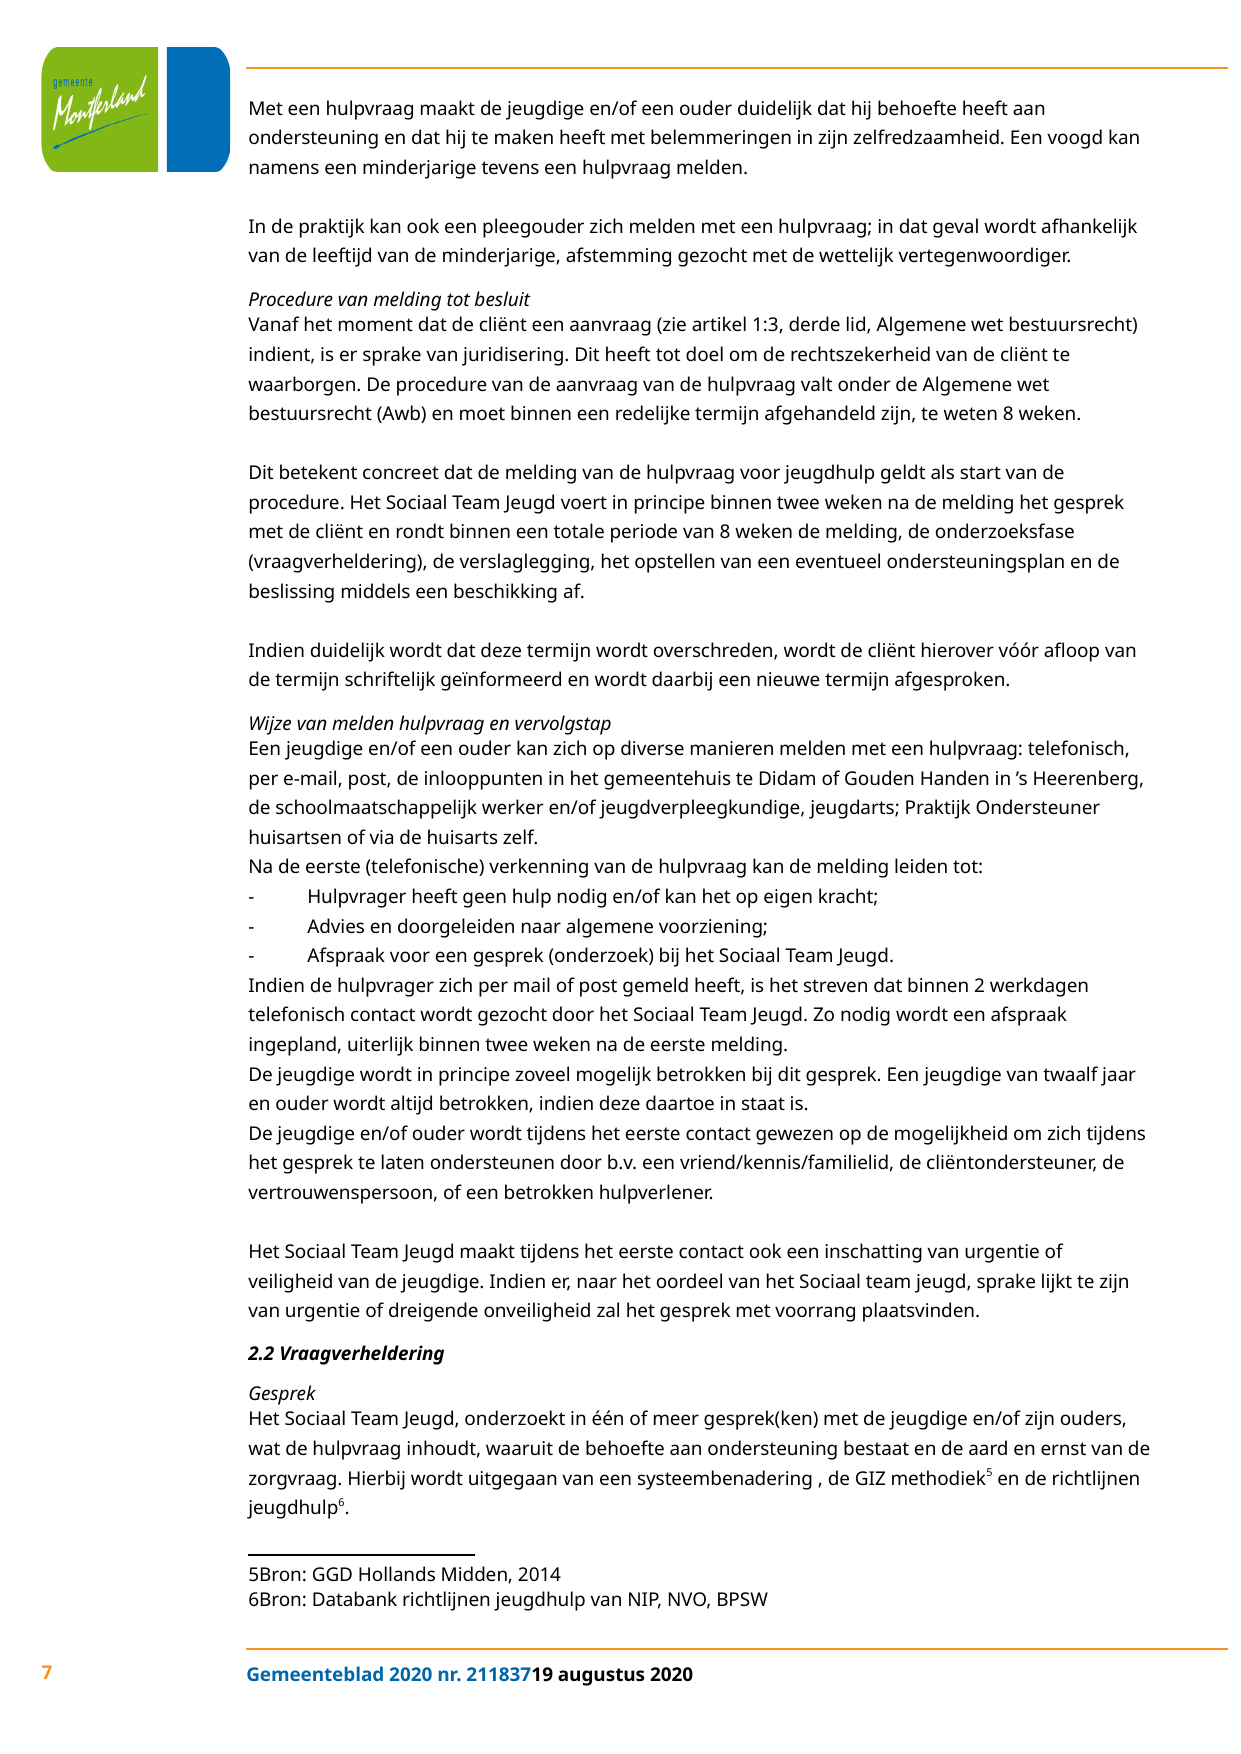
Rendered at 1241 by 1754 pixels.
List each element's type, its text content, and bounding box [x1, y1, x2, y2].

text Dit betekent concreet dat de melding van de hulpvraag voor jeugdhulp geldt als start van de procedure. Het Sociaal Team Jeugd voert in principe binnen twee weken na de melding het gesprek met de cliënt en rondt binnen een totale periode van 8 weken de melding, de onderzoeksfase (vraagverheldering), de verslaglegging, het opstellen van een eventueel ondersteuningsplan en de beslissing middels een beschikking af. [248, 459, 1152, 603]
text De jeugdige en/of ouder wordt tijdens het eerste contact gewezen op de mogelijkheid om zich tijdens het gesprek te laten ondersteunen door b.v. een vriend/kennis/familielid, de cliëntondersteuner, de vertrouwenspersoon, of een betrokken hulpverlener. [248, 1120, 1152, 1205]
text Gesprek [248, 1380, 1152, 1406]
text De jeugdige wordt in principe zoveel mogelijk betrokken bij dit gesprek. Een jeugdige van twaalf jaar en ouder wordt altijd betrokken, indien deze daartoe in staat is. [248, 1061, 1152, 1116]
text Met een hulpvraag maakt de jeugdige en/of een ouder duidelijk dat hij behoefte heeft aan ondersteuning en dat hij te maken heeft met belemmeringen in zijn zelfredzaamheid. Een voogd kan namens een minderjarige tevens een hulpvraag melden. [248, 95, 1152, 180]
text Het Sociaal Team Jeugd, onderzoekt in één of meer gesprek(ken) met de jeugdige en/of zijn ouders, wat de hulpvraag inhoudt, waaruit de behoefte aan ondersteuning bestaat en de aard en ernst van de zorgvraag. Hierbij wordt uitgegaan van een systeembenadering , de GIZ methodiek en de richtlijnen jeugdhulp. [248, 1406, 1152, 1520]
text 2.2 Vraagverheldering [248, 1341, 1152, 1366]
text Procedure van melding tot besluit [248, 286, 1152, 312]
text Vanaf het moment dat de cliënt een aanvraag (zie artikel 1:3, derde lid, Algemene wet bestuursrecht) indient, is er sprake van juridisering. Dit heeft tot doel om de rechtszekerheid van de cliënt te waarborgen. De procedure van de aanvraag van de hulpvraag valt onder de Algemene wet bestuursrecht (Awb) en moet binnen een redelijke termijn afgehandeld zijn, te weten 8 weken. [248, 312, 1152, 426]
picture [41, 47, 231, 172]
text Een jeugdige en/of een ouder kan zich op diverse manieren melden met een hulpvraag: telefonisch, per e-mail, post, de inlooppunten in het gemeentehuis te Didam of Gouden Handen in ’s Heerenberg, de schoolmaatschappelijk werker en/of jeugdverpleegkundige, jeugdarts; Praktijk Ondersteuner huisartsen of via de huisarts zelf. [248, 735, 1152, 850]
text Wijze van melden hulpvraag en vervolgstap [248, 710, 1152, 735]
text Na de eerste (telefonische) verkenning van de hulpvraag kan de melding leiden tot: [248, 854, 1152, 879]
text Bron: GGD Hollands Midden, 2014 [248, 1561, 1152, 1586]
list Hulpvrager heeft geen hulp nodig en/of kan het op eigen kracht; [248, 883, 1152, 909]
text Indien de hulpvrager zich per mail of post gemeld heeft, is het streven dat binnen 2 werkdagen telefonisch contact wordt gezocht door het Sociaal Team Jeugd. Zo nodig wordt een afspraak ingepland, uiterlijk binnen twee weken na de eerste melding. [248, 972, 1152, 1057]
text Het Sociaal Team Jeugd maakt tijdens het eerste contact ook een inschatting van urgentie of veiligheid van de jeugdige. Indien er, naar het oordeel van het Sociaal team jeugd, sprake lijkt te zijn van urgentie of dreigende onveiligheid zal het gesprek met voorrang plaatsvinden. [248, 1238, 1152, 1323]
list Afspraak voor een gesprek (onderzoek) bij het Sociaal Team Jeugd. [248, 942, 1152, 968]
text Bron: Databank richtlijnen jeugdhulp van NIP, NVO, BPSW [248, 1586, 1152, 1612]
text Indien duidelijk wordt dat deze termijn wordt overschreden, wordt de cliënt hierover vóór afloop van de termijn schriftelijk geïnformeerd en wordt daarbij een nieuwe termijn afgesproken. [248, 637, 1152, 692]
text In de praktijk kan ook een pleegouder zich melden met een hulpvraag; in dat geval wordt afhankelijk van de leeftijd van de minderjarige, afstemming gezocht met de wettelijk vertegenwoordiger. [248, 213, 1152, 268]
list Advies en doorgeleiden naar algemene voorziening; [248, 913, 1152, 939]
